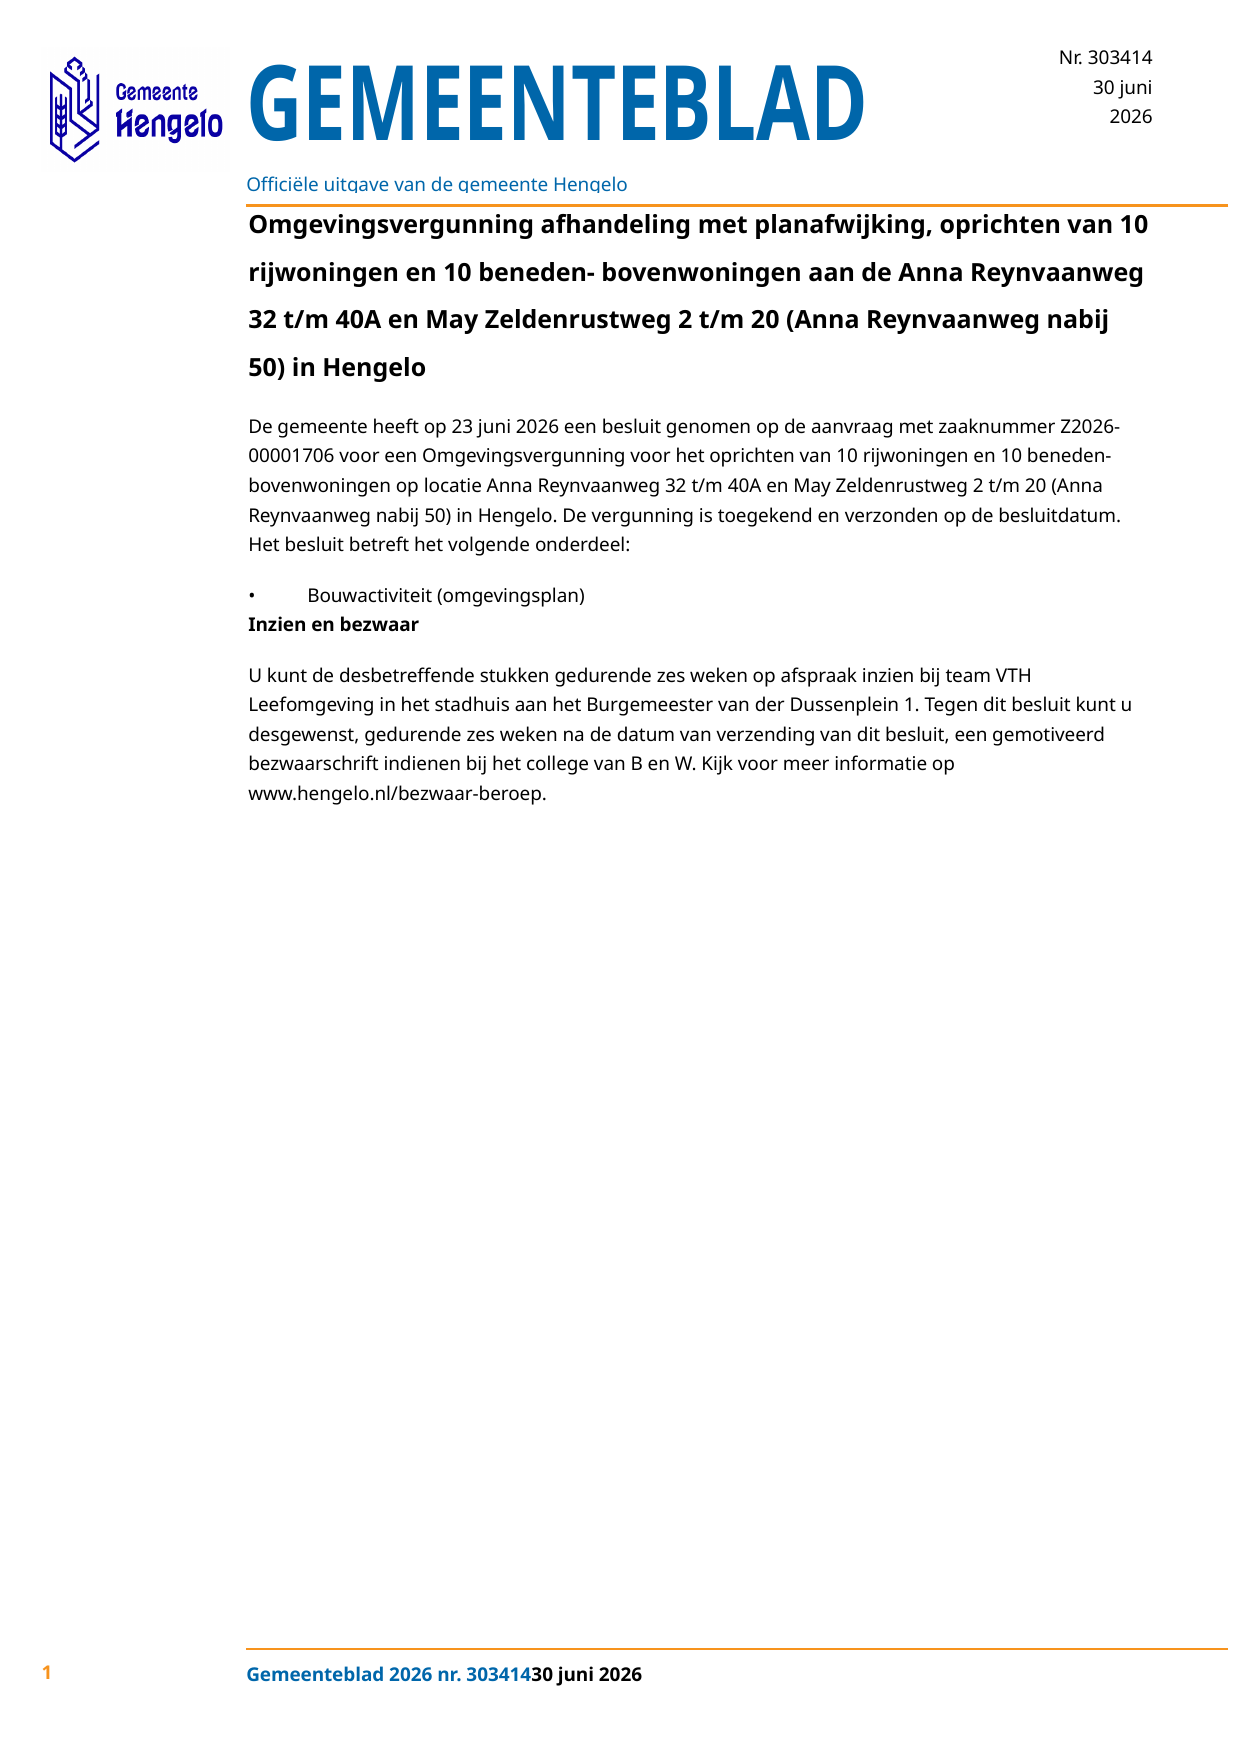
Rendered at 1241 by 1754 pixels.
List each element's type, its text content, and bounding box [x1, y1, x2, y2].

list Bouwactiviteit (omgevingsplan) [248, 582, 1152, 608]
text De gemeente heeft op 23 juni 2026 een besluit genomen op de aanvraag met zaaknummer Z2026-00001706 voor een Omgevingsvergunning voor het oprichten van 10 rijwoningen en 10 beneden- bovenwoningen op locatie Anna Reynvaanweg 32 t/m 40A en May Zeldenrustweg 2 t/m 20 (Anna Reynvaanweg nabij 50) in Hengelo. De vergunning is toegekend en verzonden op de besluitdatum. Het besluit betreft het volgende onderdeel: [248, 413, 1152, 557]
text Omgevingsvergunning afhandeling met planafwijking, oprichten van 10 rijwoningen en 10 beneden- bovenwoningen aan de Anna Reynvaanweg 32 t/m 40A en May Zeldenrustweg 2 t/m 20 (Anna Reynvaanweg nabij 50) in Hengelo [248, 207, 1152, 384]
text Inzien en bezwaar [248, 611, 1152, 637]
text U kunt de desbetreffende stukken gedurende zes weken op afspraak inzien bij team VTH Leefomgeving in het stadhuis aan het Burgemeester van der Dussenplein 1. Tegen dit besluit kunt u desgewenst, gedurende zes weken na de datum van verzending van dit besluit, een gemotiveerd bezwaarschrift indienen bij het college van B en W. Kijk voor meer informatie op www.hengelo.nl/bezwaar-beroep. [248, 662, 1152, 806]
picture [41, 47, 231, 172]
